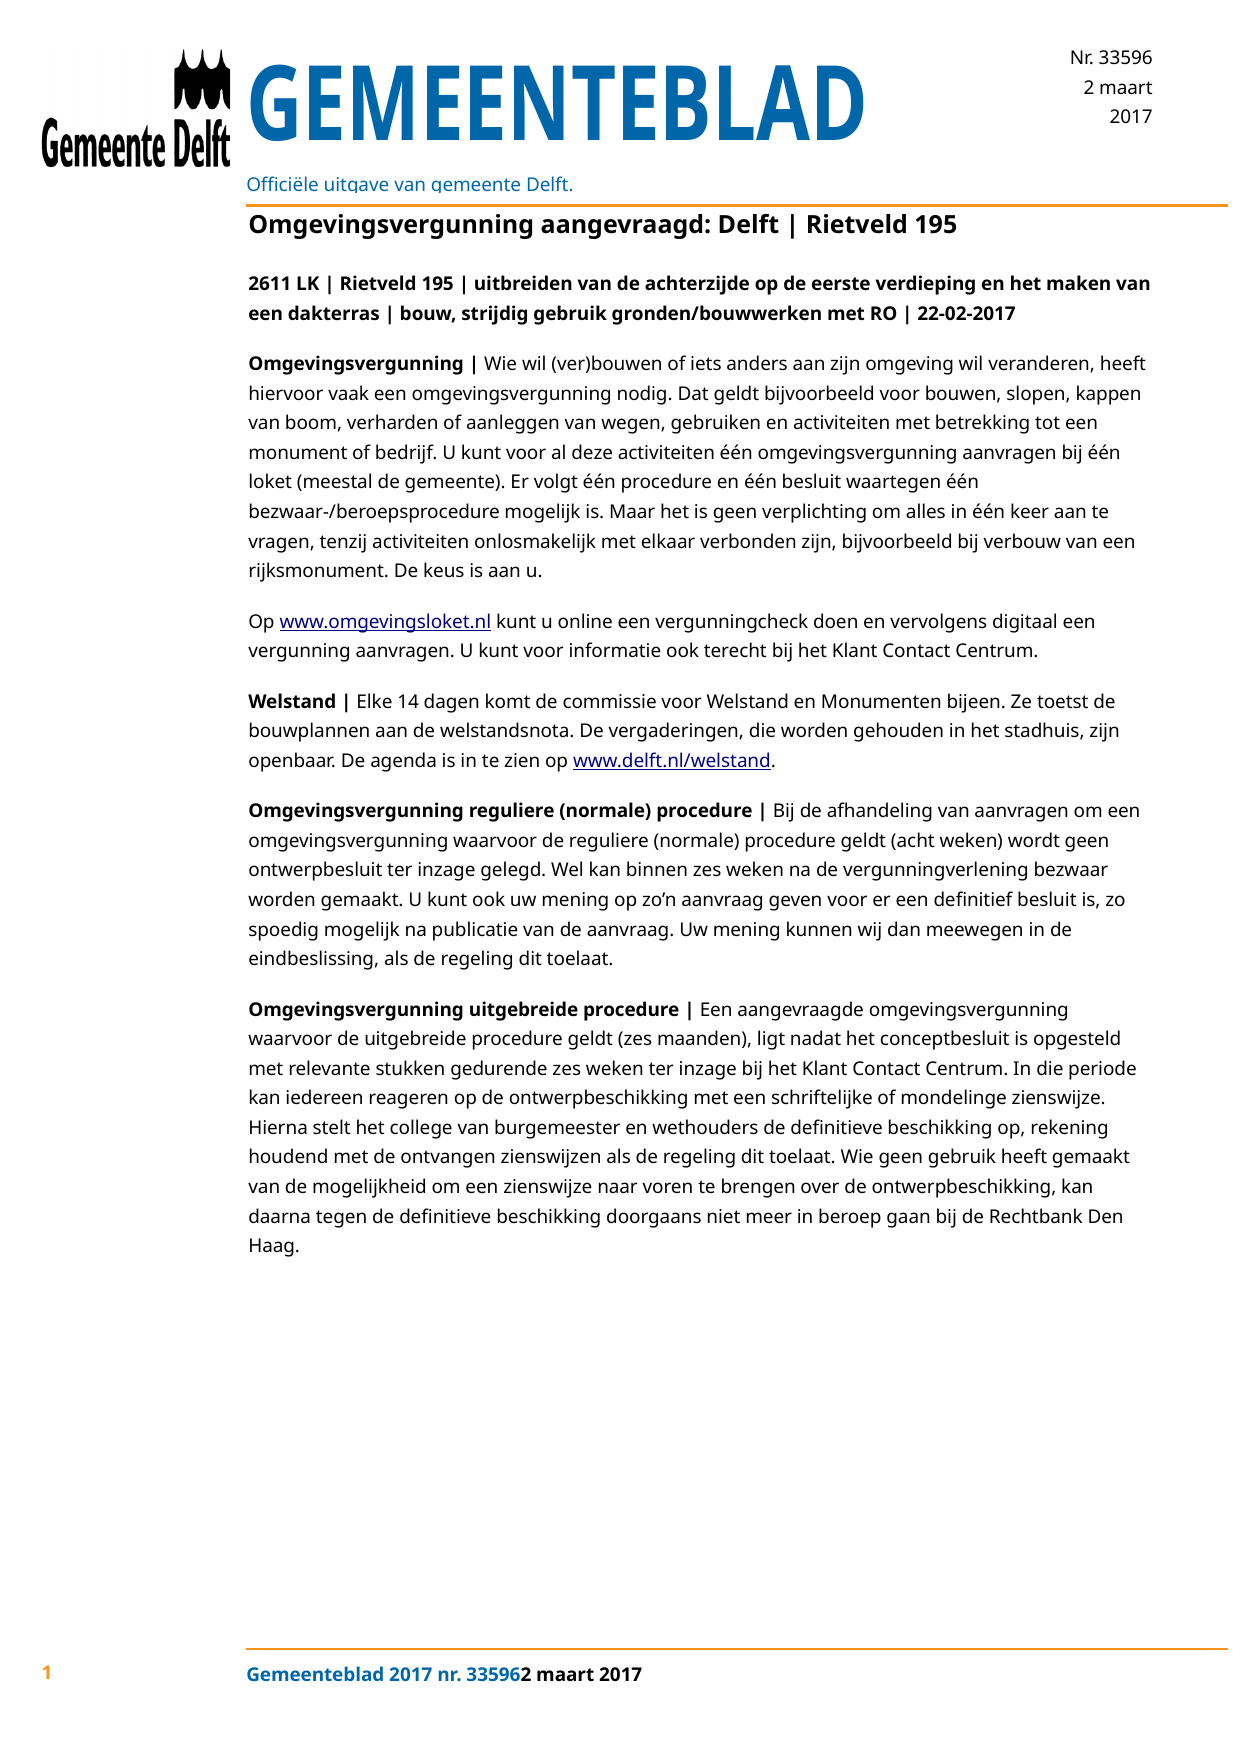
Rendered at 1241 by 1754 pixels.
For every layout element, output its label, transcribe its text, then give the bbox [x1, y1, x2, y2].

text Omgevingsvergunning | Wie wil (ver)bouwen of iets anders aan zijn omgeving wil veranderen, heeft hiervoor vaak een omgevingsvergunning nodig. Dat geldt bijvoorbeeld voor bouwen, slopen, kappen van boom, verharden of aanleggen van wegen, gebruiken en activiteiten met betrekking tot een monument of bedrijf. U kunt voor al deze activiteiten één omgevingsvergunning aanvragen bij één loket (meestal de gemeente). Er volgt één procedure en één besluit waartegen één bezwaar-/beroepsprocedure mogelijk is. Maar het is geen verplichting om alles in één keer aan te vragen, tenzij activiteiten onlosmakelijk met elkaar verbonden zijn, bijvoorbeeld bij verbouw van een rijksmonument. De keus is aan u. [248, 350, 1152, 583]
text Omgevingsvergunning aangevraagd: Delft | Rietveld 195 [248, 207, 1152, 241]
text Op www.omgevingsloket.nl kunt u online een vergunningcheck doen en vervolgens digitaal een vergunning aanvragen. U kunt voor informatie ook terecht bij het Klant Contact Centrum. [248, 608, 1152, 663]
text 2611 LK | Rietveld 195 | uitbreiden van de achterzijde op de eerste verdieping en het maken van een dakterras | bouw, strijdig gebruik gronden/bouwwerken met RO | 22-02-2017 [248, 270, 1152, 326]
text Welstand | Elke 14 dagen komt de commissie voor Welstand en Monumenten bijeen. Ze toetst de bouwplannen aan de welstandsnota. De vergaderingen, die worden gehouden in het stadhuis, zijn openbaar. De agenda is in te zien op www.delft.nl/welstand. [248, 688, 1152, 773]
text Omgevingsvergunning reguliere (normale) procedure | Bij de afhandeling van aanvragen om een omgevingsvergunning waarvoor de reguliere (normale) procedure geldt (acht weken) wordt geen ontwerpbesluit ter inzage gelegd. Wel kan binnen zes weken na de vergunningverlening bezwaar worden gemaakt. U kunt ook uw mening op zo’n aanvraag geven voor er een definitief besluit is, zo spoedig mogelijk na publicatie van de aanvraag. Uw mening kunnen wij dan meewegen in de eindbeslissing, als de regeling dit toelaat. [248, 797, 1152, 971]
text Omgevingsvergunning uitgebreide procedure | Een aangevraagde omgevingsvergunning waarvoor de uitgebreide procedure geldt (zes maanden), ligt nadat het conceptbesluit is opgesteld met relevante stukken gedurende zes weken ter inzage bij het Klant Contact Centrum. In die periode kan iedereen reageren op de ontwerpbeschikking met een schriftelijke of mondelinge zienswijze. Hierna stelt het college van burgemeester en wethouders de definitieve beschikking op, rekening houdend met de ontvangen zienswijzen als de regeling dit toelaat. Wie geen gebruik heeft gemaakt van de mogelijkheid om een zienswijze naar voren te brengen over de ontwerpbeschikking, kan daarna tegen de definitieve beschikking doorgaans niet meer in beroep gaan bij de Rechtbank Den Haag. [248, 996, 1152, 1258]
picture [41, 47, 231, 172]
